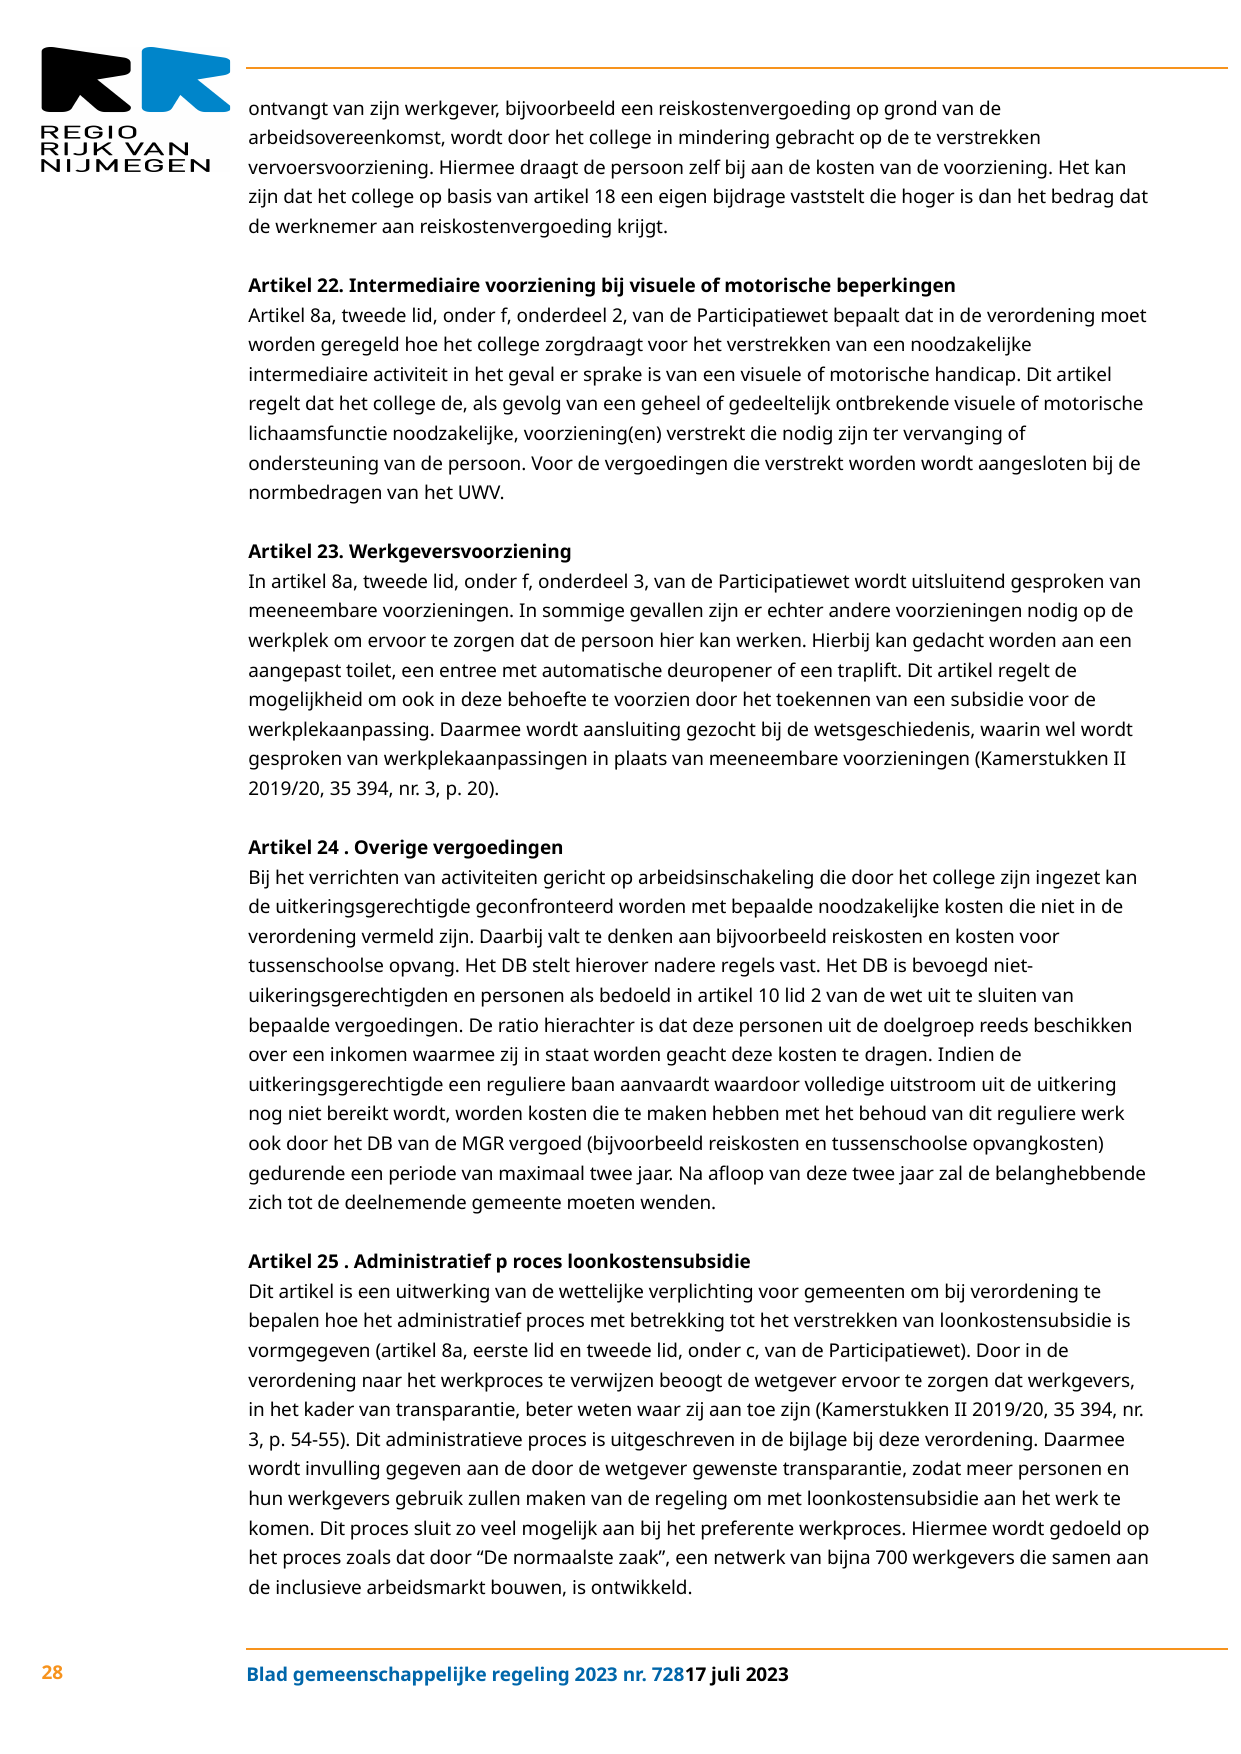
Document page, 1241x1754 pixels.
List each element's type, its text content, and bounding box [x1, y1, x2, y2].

text Dit artikel is een uitwerking van de wettelijke verplichting voor gemeenten om bij verordening te bepalen hoe het administratief proces met betrekking tot het verstrekken van loonkostensubsidie is vormgegeven (artikel 8a, eerste lid en tweede lid, onder c, van de Participatiewet). Door in de verordening naar het werkproces te verwijzen beoogt de wetgever ervoor te zorgen dat werkgevers, in het kader van transparantie, beter weten waar zij aan toe zijn (Kamerstukken II 2019/20, 35 394, nr. 3, p. 54-55). Dit administratieve proces is uitgeschreven in de bijlage bij deze verordening. Daarmee wordt invulling gegeven aan de door de wetgever gewenste transparantie, zodat meer personen en hun werkgevers gebruik zullen maken van de regeling om met loonkostensubsidie aan het werk te komen. Dit proces sluit zo veel mogelijk aan bij het preferente werkproces. Hiermee wordt gedoeld op het proces zoals dat door “De normaalste zaak”, een netwerk van bijna 700 werkgevers die samen aan de inclusieve arbeidsmarkt bouwen, is ontwikkeld. [248, 1278, 1152, 1600]
text Artikel 23. Werkgeversvoorziening [248, 538, 1152, 564]
text Bij het verrichten van activiteiten gericht op arbeidsinschakeling die door het college zijn ingezet kan de uitkeringsgerechtigde geconfronteerd worden met bepaalde noodzakelijke kosten die niet in de verordening vermeld zijn. Daarbij valt te denken aan bijvoorbeeld reiskosten en kosten voor tussenschoolse opvang. Het DB stelt hierover nadere regels vast. Het DB is bevoegd niet-uikeringsgerechtigden en personen als bedoeld in artikel 10 lid 2 van de wet uit te sluiten van bepaalde vergoedingen. De ratio hierachter is dat deze personen uit de doelgroep reeds beschikken over een inkomen waarmee zij in staat worden geacht deze kosten te dragen. Indien de uitkeringsgerechtigde een reguliere baan aanvaardt waardoor volledige uitstroom uit de uitkering nog niet bereikt wordt, worden kosten die te maken hebben met het behoud van dit reguliere werk ook door het DB van de MGR vergoed (bijvoorbeeld reiskosten en tussenschoolse opvangkosten) gedurende een periode van maximaal twee jaar. Na afloop van deze twee jaar zal de belanghebbende zich tot de deelnemende gemeente moeten wenden. [248, 864, 1152, 1215]
text In artikel 8a, tweede lid, onder f, onderdeel 3, van de Participatiewet wordt uitsluitend gesproken van meeneembare voorzieningen. In sommige gevallen zijn er echter andere voorzieningen nodig op de werkplek om ervoor te zorgen dat de persoon hier kan werken. Hierbij kan gedacht worden aan een aangepast toilet, een entree met automatische deuropener of een traplift. Dit artikel regelt de mogelijkheid om ook in deze behoefte te voorzien door het toekennen van een subsidie voor de werkplekaanpassing. Daarmee wordt aansluiting gezocht bij de wetsgeschiedenis, waarin wel wordt gesproken van werkplekaanpassingen in plaats van meeneembare voorzieningen (Kamerstukken II 2019/20, 35 394, nr. 3, p. 20). [248, 568, 1152, 801]
text ontvangt van zijn werkgever, bijvoorbeeld een reiskostenvergoeding op grond van de arbeidsovereenkomst, wordt door het college in mindering gebracht op de te verstrekken vervoersvoorziening. Hiermee draagt de persoon zelf bij aan de kosten van de voorziening. Het kan zijn dat het college op basis van artikel 18 een eigen bijdrage vaststelt die hoger is dan het bedrag dat de werknemer aan reiskostenvergoeding krijgt. [248, 95, 1152, 239]
text Artikel 22. Intermediaire voorziening bij visuele of motorische beperkingen [248, 272, 1152, 298]
picture [161, 47, 231, 59]
text Artikel 25 . Administratief p roces loonkostensubsidie [248, 1248, 1152, 1274]
picture [41, 47, 231, 172]
text Artikel 8a, tweede lid, onder f, onderdeel 2, van de Participatiewet bepaalt dat in de verordening moet worden geregeld hoe het college zorgdraagt voor het verstrekken van een noodzakelijke intermediaire activiteit in het geval er sprake is van een visuele of motorische handicap. Dit artikel regelt dat het college de, als gevolg van een geheel of gedeeltelijk ontbrekende visuele of motorische lichaamsfunctie noodzakelijke, voorziening(en) verstrekt die nodig zijn ter vervanging of ondersteuning van de persoon. Voor de vergoedingen die verstrekt worden wordt aangesloten bij de normbedragen van het UWV. [248, 302, 1152, 505]
text Artikel 24 . Overige vergoedingen [248, 834, 1152, 860]
picture [200, 73, 231, 105]
